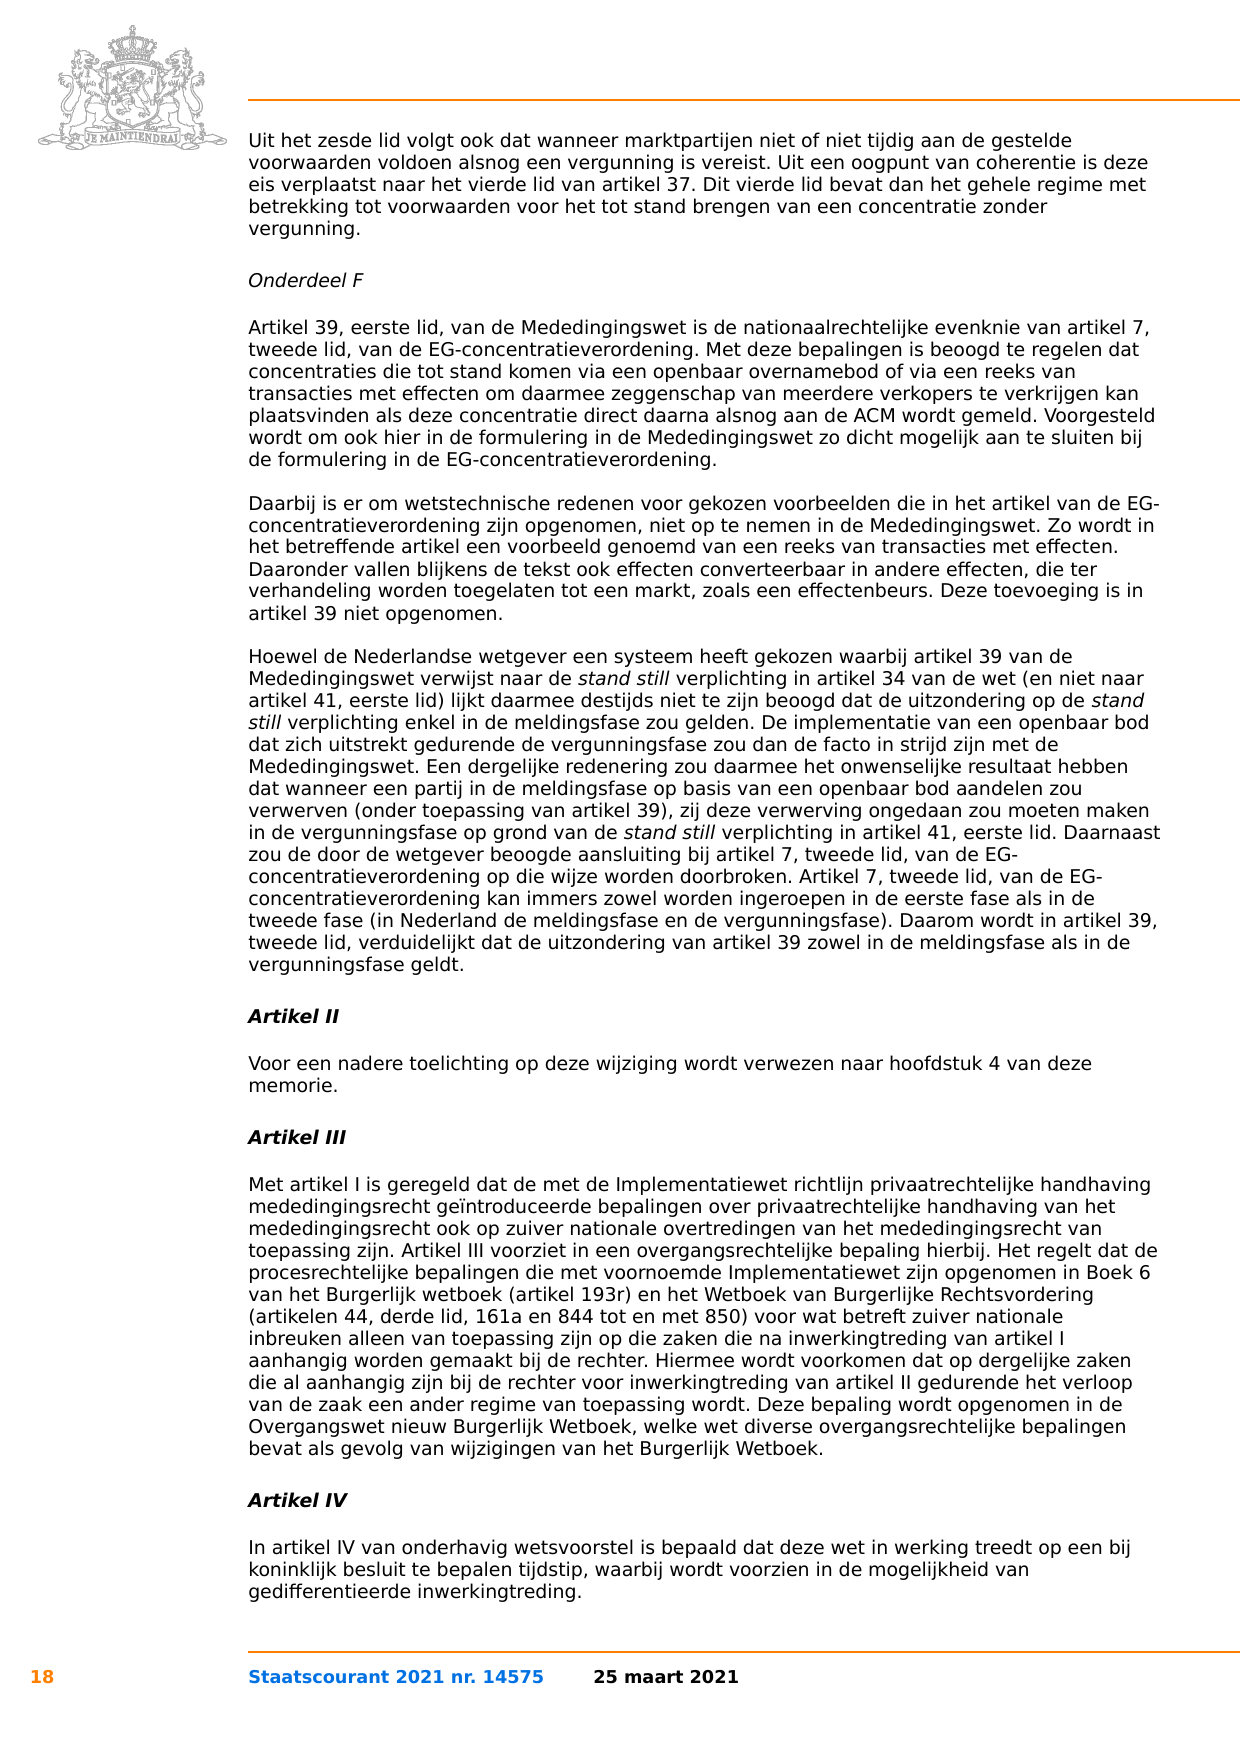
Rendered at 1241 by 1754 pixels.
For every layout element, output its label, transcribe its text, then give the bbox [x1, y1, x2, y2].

subtitle Artikel II [248, 1006, 1163, 1028]
subtitle Artikel III [248, 1127, 1163, 1149]
text Artikel 39, eerste lid, van de Mededingingswet is de nationaalrechtelijke evenknie van artikel 7, tweede lid, van de EG-concentratieverordening. Met deze bepalingen is beoogd te regelen dat concentraties die tot stand komen via een openbaar overnamebod of via een reeks van transacties met effecten om daarmee zeggenschap van meerdere verkopers te verkrijgen kan plaatsvinden als deze concentratie direct daarna alsnog aan de ACM wordt gemeld. Voorgesteld wordt om ook hier in de formulering in de Mededingingswet zo dicht mogelijk aan te sluiten bij de formulering in de EG-concentratieverordening. [248, 317, 1163, 471]
subtitle Onderdeel F [248, 270, 1163, 292]
picture [38, 25, 227, 150]
subtitle Artikel IV [248, 1489, 1163, 1512]
text In artikel IV van onderhavig wetsvoorstel is bepaald dat deze wet in werking treedt op een bij koninklijk besluit te bepalen tijdstip, waarbij wordt voorzien in de mogelijkheid van gedifferentieerde inwerkingtreding. [248, 1537, 1163, 1602]
text Hoewel de Nederlandse wetgever een systeem heeft gekozen waarbij artikel 39 van de Mededingingswet verwijst naar de stand still verplichting in artikel 34 van de wet (en niet naar artikel 41, eerste lid) lijkt daarmee destijds niet te zijn beoogd dat de uitzondering op de stand still verplichting enkel in de meldingsfase zou gelden. De implementatie van een openbaar bod dat zich uitstrekt gedurende de vergunningsfase zou dan de facto in strijd zijn met de Mededingingswet. Een dergelijke redenering zou daarmee het onwenselijke resultaat hebben dat wanneer een partij in de meldingsfase op basis van een openbaar bod aandelen zou verwerven (onder toepassing van artikel 39), zij deze verwerving ongedaan zou moeten maken in de vergunningsfase op grond van de stand still verplichting in artikel 41, eerste lid. Daarnaast zou de door de wetgever beoogde aansluiting bij artikel 7, tweede lid, van de EG-concentratieverordening op die wijze worden doorbroken. Artikel 7, tweede lid, van de EG-concentratieverordening kan immers zowel worden ingeroepen in de eerste fase als in de tweede fase (in Nederland de meldingsfase en de vergunningsfase). Daarom wordt in artikel 39, tweede lid, verduidelijkt dat de uitzondering van artikel 39 zowel in de meldingsfase als in de vergunningsfase geldt. [248, 646, 1163, 976]
text Daarbij is er om wetstechnische redenen voor gekozen voorbeelden die in het artikel van de EG-concentratieverordening zijn opgenomen, niet op te nemen in de Mededingingswet. Zo wordt in het betreffende artikel een voorbeeld genoemd van een reeks van transacties met effecten. Daaronder vallen blijkens de tekst ook effecten converteerbaar in andere effecten, die ter verhandeling worden toegelaten tot een markt, zoals een effectenbeurs. Deze toevoeging is in artikel 39 niet opgenomen. [248, 492, 1163, 624]
text Met artikel I is geregeld dat de met de Implementatiewet richtlijn privaatrechtelijke handhaving mededingingsrecht geïntroduceerde bepalingen over privaatrechtelijke handhaving van het mededingingsrecht ook op zuiver nationale overtredingen van het mededingingsrecht van toepassing zijn. Artikel III voorziet in een overgangsrechtelijke bepaling hierbij. Het regelt dat de procesrechtelijke bepalingen die met voornoemde Implementatiewet zijn opgenomen in Boek 6 van het Burgerlijk wetboek (artikel 193r) en het Wetboek van Burgerlijke Rechtsvordering (artikelen 44, derde lid, 161a en 844 tot en met 850) voor wat betreft zuiver nationale inbreuken alleen van toepassing zijn op die zaken die na inwerkingtreding van artikel I aanhangig worden gemaakt bij de rechter. Hiermee wordt voorkomen dat op dergelijke zaken die al aanhangig zijn bij de rechter voor inwerkingtreding van artikel II gedurende het verloop van de zaak een ander regime van toepassing wordt. Deze bepaling wordt opgenomen in de Overgangswet nieuw Burgerlijk Wetboek, welke wet diverse overgangsrechtelijke bepalingen bevat als gevolg van wijzigingen van het Burgerlijk Wetboek. [248, 1174, 1163, 1459]
text Uit het zesde lid volgt ook dat wanneer marktpartijen niet of niet tijdig aan de gestelde voorwaarden voldoen alsnog een vergunning is vereist. Uit een oogpunt van coherentie is deze eis verplaatst naar het vierde lid van artikel 37. Dit vierde lid bevat dan het gehele regime met betrekking tot voorwaarden voor het tot stand brengen van een concentratie zonder vergunning. [248, 130, 1163, 240]
text Voor een nadere toelichting op deze wijziging wordt verwezen naar hoofdstuk 4 van deze memorie. [248, 1053, 1163, 1097]
